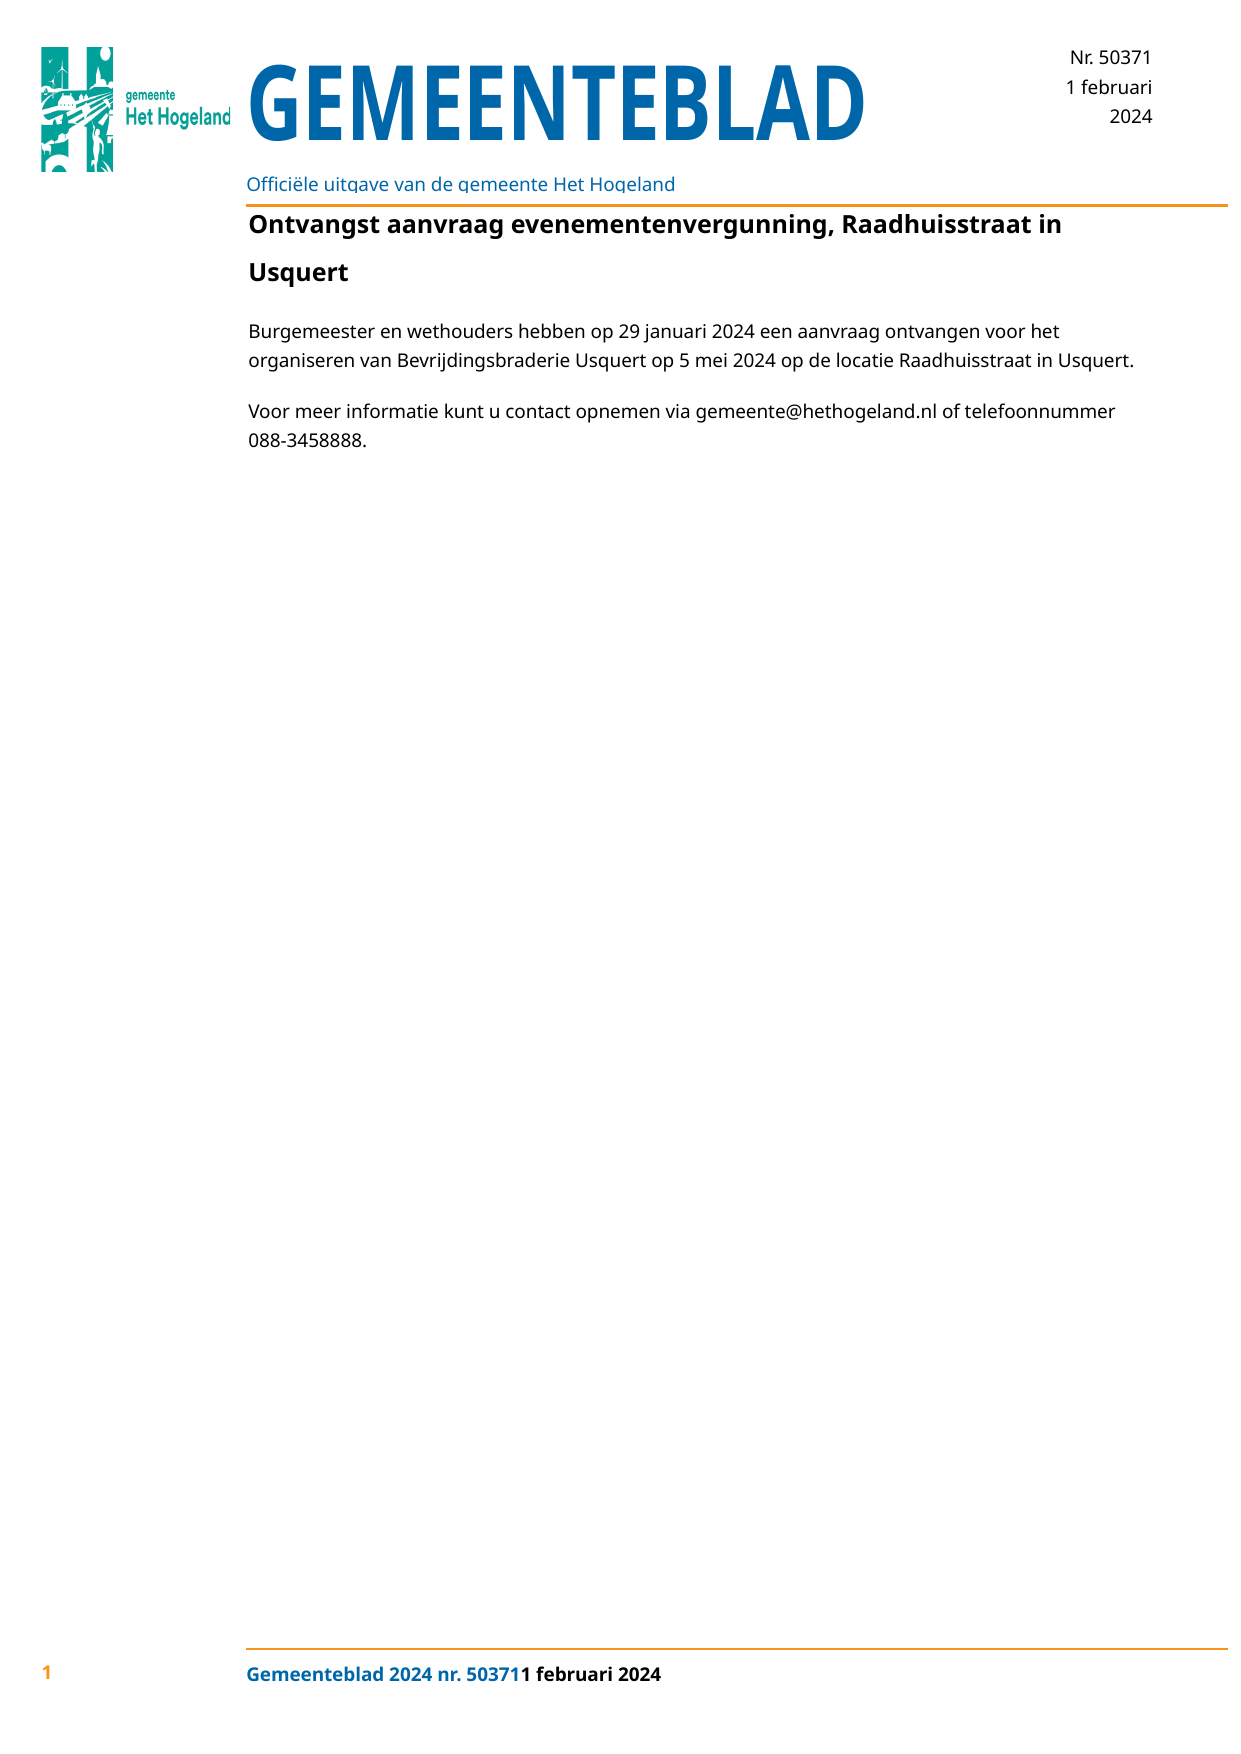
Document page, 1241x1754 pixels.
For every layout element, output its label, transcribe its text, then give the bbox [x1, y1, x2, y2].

text Ontvangst aanvraag evenementenvergunning, Raadhuisstraat in Usquert [248, 207, 1152, 288]
text Voor meer informatie kunt u contact opnemen via gemeente@hethogeland.nl of telefoonnummer 088-3458888. [248, 398, 1152, 453]
picture [41, 47, 231, 172]
text Burgemeester en wethouders hebben op 29 januari 2024 een aanvraag ontvangen voor het organiseren van Bevrijdingsbraderie Usquert op 5 mei 2024 op de locatie Raadhuisstraat in Usquert. [248, 318, 1152, 373]
